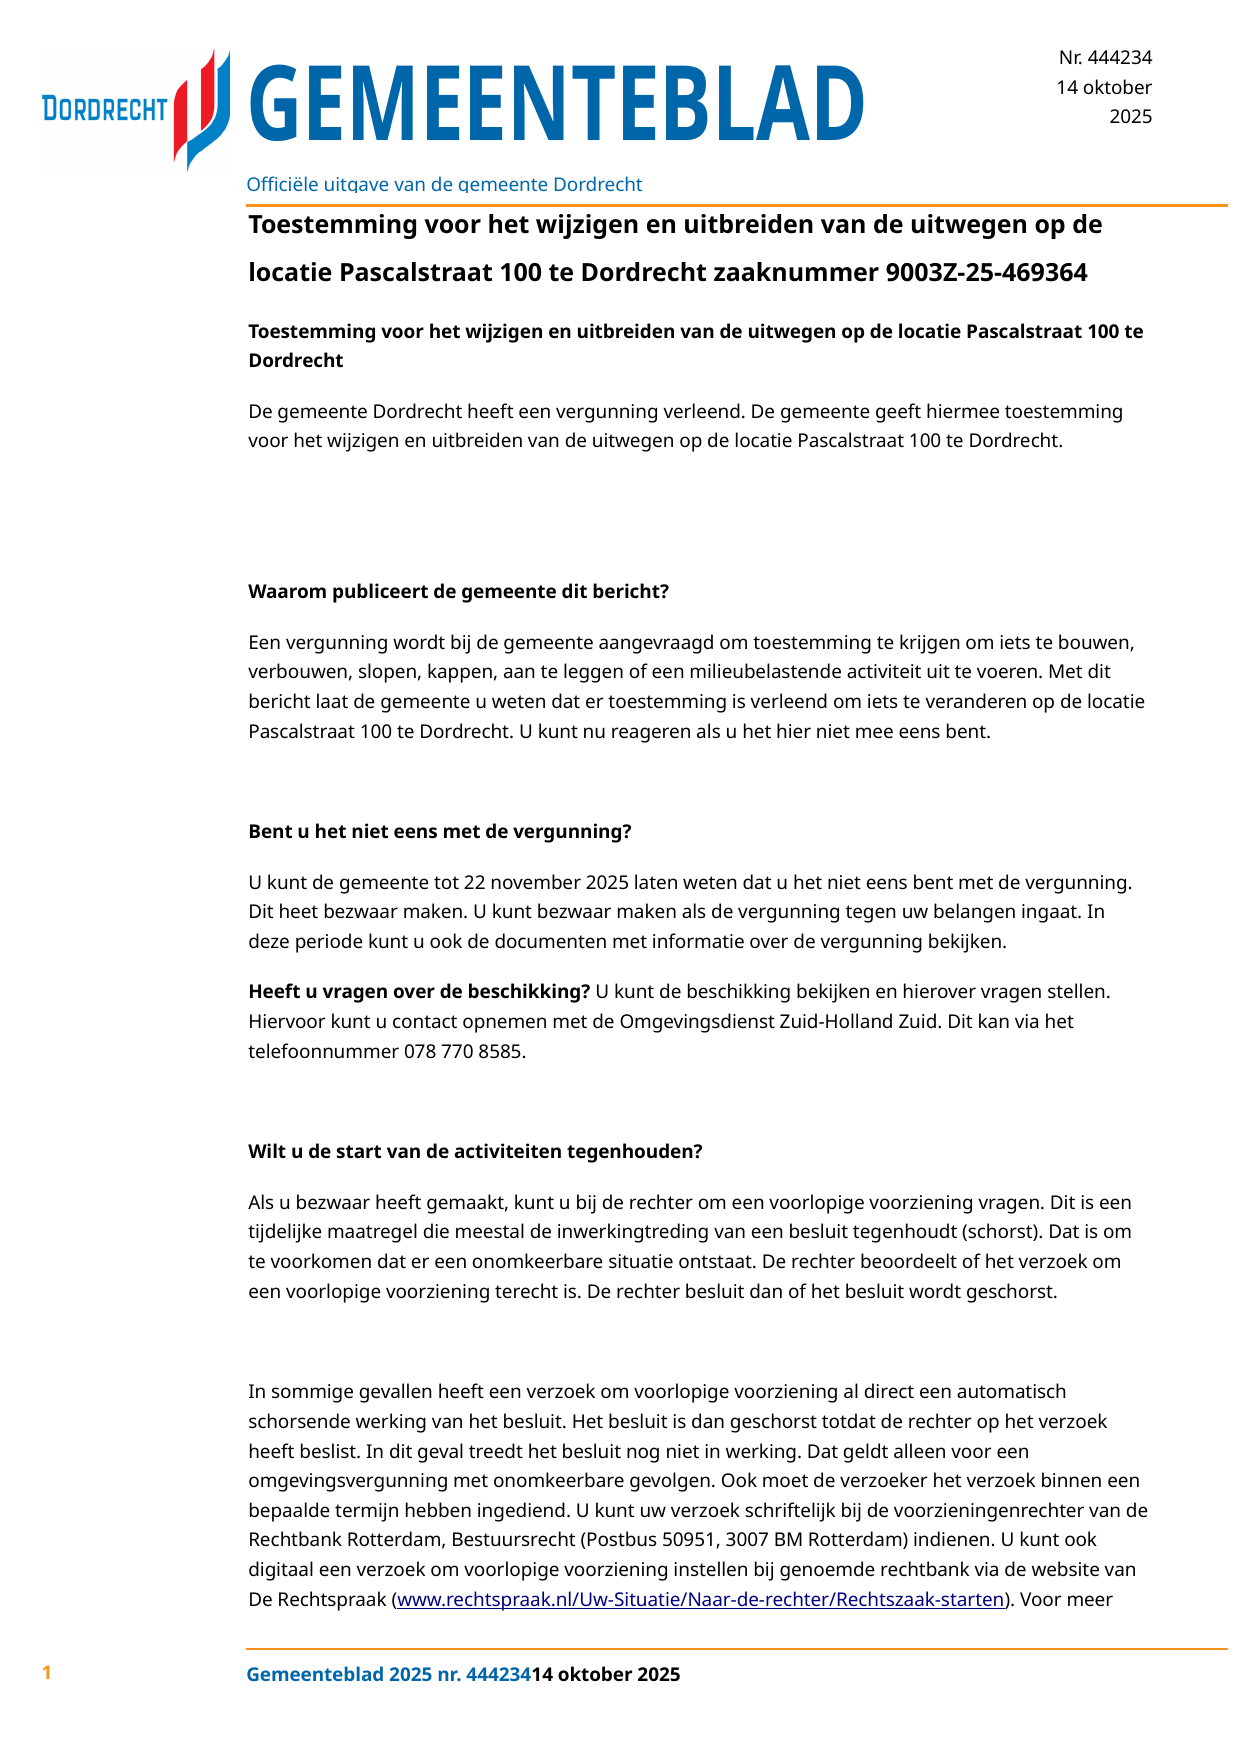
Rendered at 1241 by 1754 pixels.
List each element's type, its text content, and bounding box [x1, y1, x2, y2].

text Bent u het niet eens met de vergunning? [248, 819, 1152, 844]
picture [41, 47, 231, 172]
text Een vergunning wordt bij de gemeente aangevraagd om toestemming te krijgen om iets te bouwen, verbouwen, slopen, kappen, aan te leggen of een milieubelastende activiteit uit te voeren. Met dit bericht laat de gemeente u weten dat er toestemming is verleend om iets te veranderen op de locatie Pascalstraat 100 te Dordrecht. U kunt nu reageren als u het hier niet mee eens bent. [248, 629, 1152, 744]
text In sommige gevallen heeft een verzoek om voorlopige voorziening al direct een automatisch schorsende werking van het besluit. Het besluit is dan geschorst totdat de rechter op het verzoek heeft beslist. In dit geval treedt het besluit nog niet in werking. Dat geldt alleen voor een omgevingsvergunning met onomkeerbare gevolgen. Ook moet de verzoeker het verzoek binnen een bepaalde termijn hebben ingediend. U kunt uw verzoek schriftelijk bij de voorzieningenrechter van de Rechtbank Rotterdam, Bestuursrecht (Postbus 50951, 3007 BM Rotterdam) indienen. U kunt ook digitaal een verzoek om voorlopige voorziening instellen bij genoemde rechtbank via de website van De Rechtspraak (www.rechtspraak.nl/Uw-Situatie/Naar-de-rechter/Rechtszaak-starten). Voor meer [248, 1379, 1152, 1612]
text Heeft u vragen over de beschikking? U kunt de beschikking bekijken en hierover vragen stellen. Hiervoor kunt u contact opnemen met de Omgevingsdienst Zuid-Holland Zuid. Dit kan via het telefoonnummer 078 770 8585. [248, 979, 1152, 1064]
text U kunt de gemeente tot 22 november 2025 laten weten dat u het niet eens bent met de vergunning. Dit heet bezwaar maken. U kunt bezwaar maken als de vergunning tegen uw belangen ingaat. In deze periode kunt u ook de documenten met informatie over de vergunning bekijken. [248, 869, 1152, 954]
text Toestemming voor het wijzigen en uitbreiden van de uitwegen op de locatie Pascalstraat 100 te Dordrecht zaaknummer 9003Z-25-469364 [248, 207, 1152, 288]
text Wilt u de start van de activiteiten tegenhouden? [248, 1139, 1152, 1164]
text De gemeente Dordrecht heeft een vergunning verleend. De gemeente geeft hiermee toestemming voor het wijzigen en uitbreiden van de uitwegen op de locatie Pascalstraat 100 te Dordrecht. [248, 398, 1152, 453]
text Als u bezwaar heeft gemaakt, kunt u bij de rechter om een voorlopige voorziening vragen. Dit is een tijdelijke maatregel die meestal de inwerkingtreding van een besluit tegenhoudt (schorst). Dat is om te voorkomen dat er een onomkeerbare situatie ontstaat. De rechter beoordeelt of het verzoek om een voorlopige voorziening terecht is. De rechter besluit dan of het besluit wordt geschorst. [248, 1189, 1152, 1304]
text Waarom publiceert de gemeente dit bericht? [248, 579, 1152, 604]
text Toestemming voor het wijzigen en uitbreiden van de uitwegen op de locatie Pascalstraat 100 te Dordrecht [248, 318, 1152, 373]
